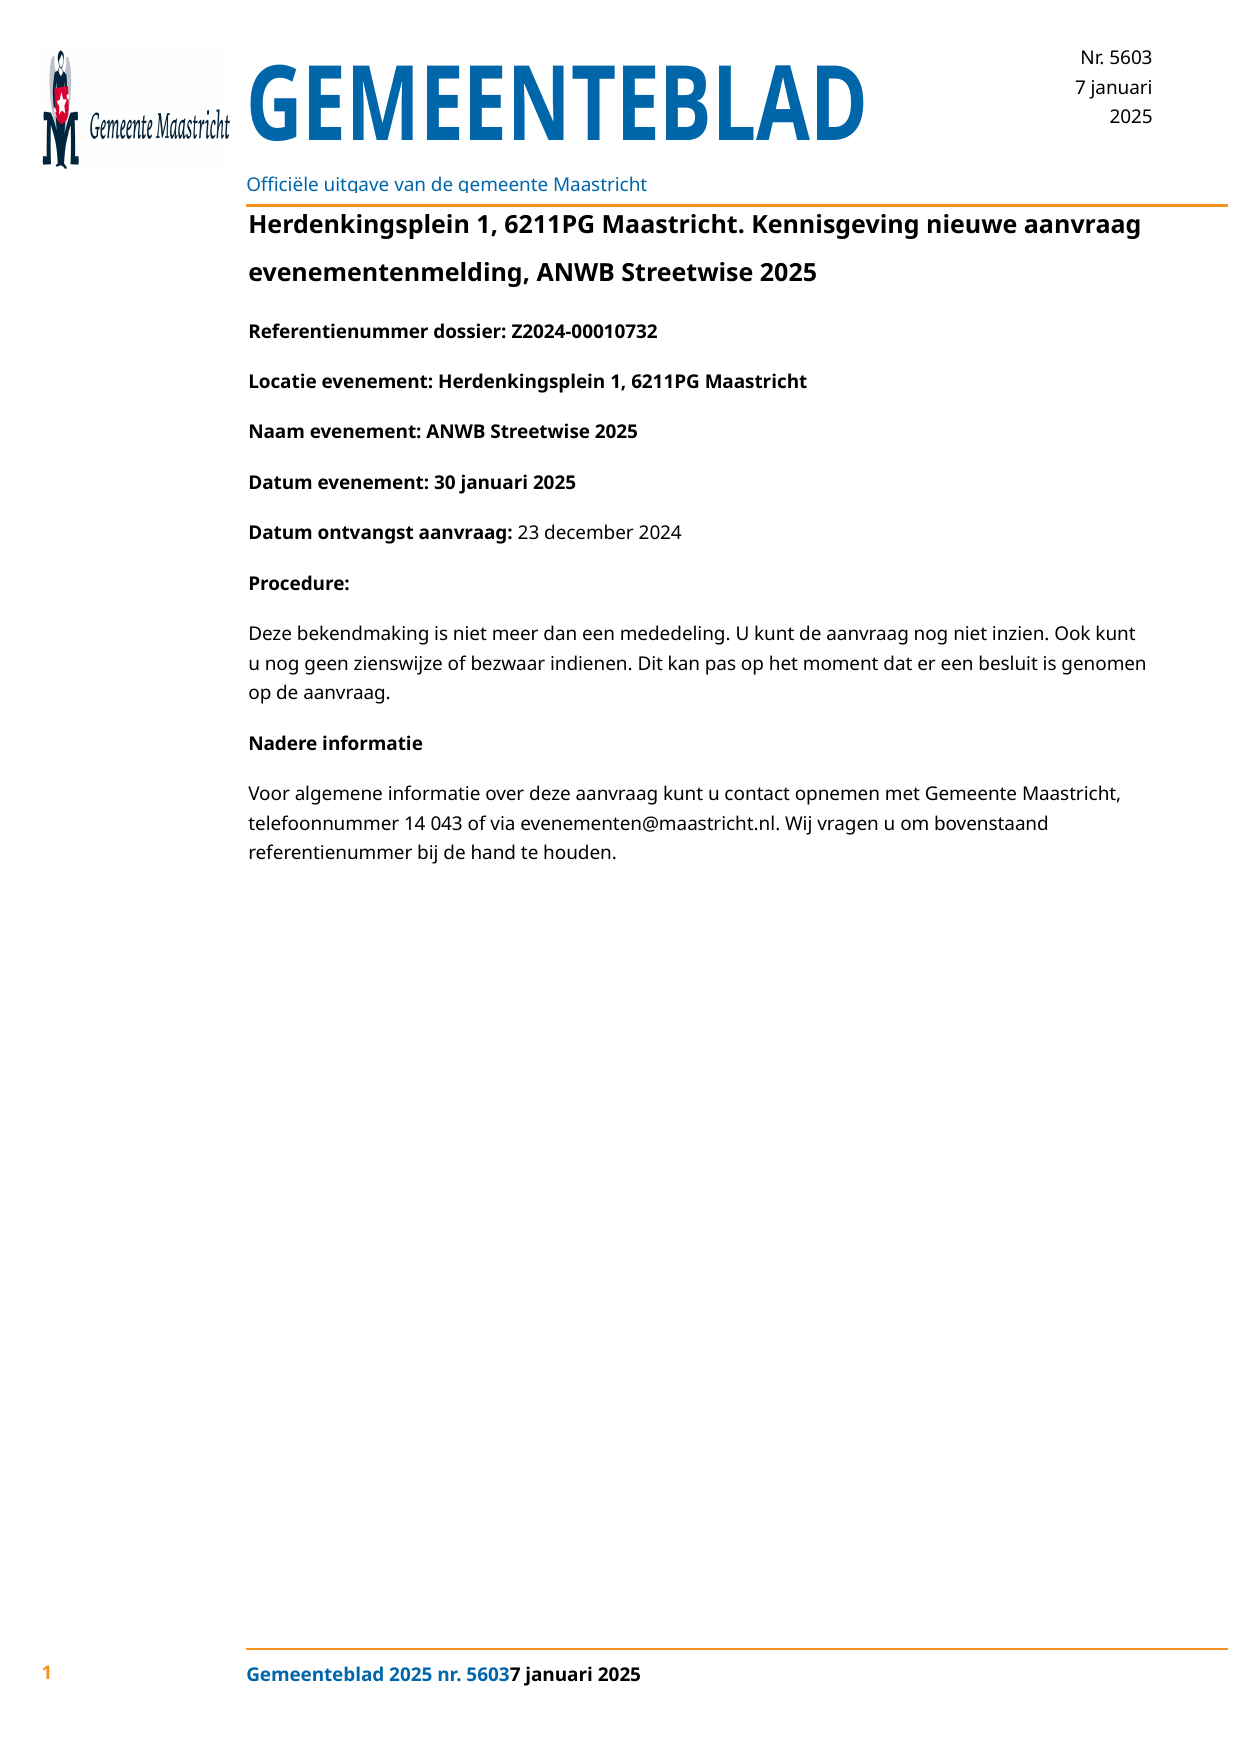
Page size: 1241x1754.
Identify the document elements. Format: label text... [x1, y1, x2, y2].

text Voor algemene informatie over deze aanvraag kunt u contact opnemen met Gemeente Maastricht, telefoonnummer 14 043 of via evenementen@maastricht.nl. Wij vragen u om bovenstaand referentienummer bij de hand te houden. [248, 780, 1152, 865]
text Naam evenement: ANWB Streetwise 2025 [248, 419, 1152, 444]
picture [41, 47, 231, 172]
text Locatie evenement: Herdenkingsplein 1, 6211PG Maastricht [248, 368, 1152, 394]
text Datum evenement: 30 januari 2025 [248, 469, 1152, 495]
text Nadere informatie [248, 730, 1152, 756]
text Deze bekendmaking is niet meer dan een mededeling. U kunt de aanvraag nog niet inzien. Ook kunt u nog geen zienswijze of bezwaar indienen. Dit kan pas op het moment dat er een besluit is genomen op de aanvraag. [248, 620, 1152, 705]
text Procedure: [248, 570, 1152, 596]
text Herdenkingsplein 1, 6211PG Maastricht. Kennisgeving nieuwe aanvraag evenementenmelding, ANWB Streetwise 2025 [248, 207, 1152, 288]
text Referentienummer dossier: Z2024-00010732 [248, 318, 1152, 344]
text Datum ontvangst aanvraag: 23 december 2024 [248, 519, 1152, 545]
